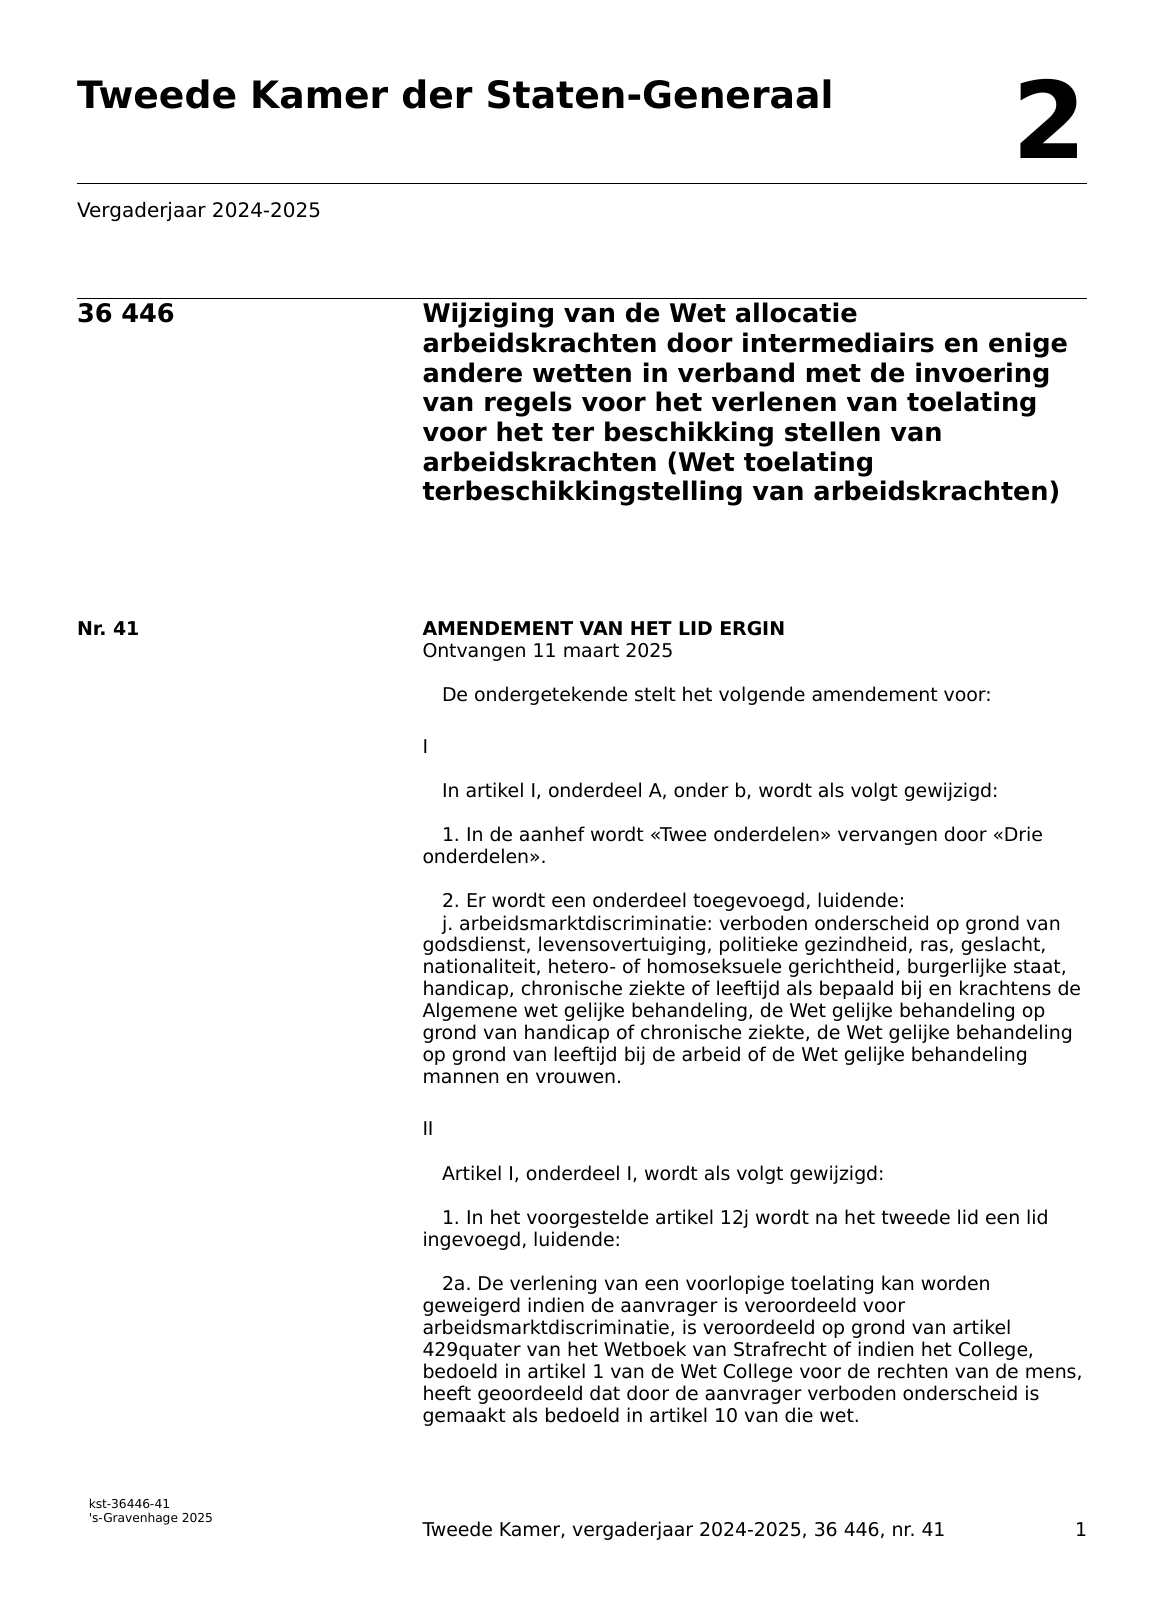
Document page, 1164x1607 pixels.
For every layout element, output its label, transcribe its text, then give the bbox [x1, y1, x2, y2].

text 's-Gravenhage 2025 [88, 1511, 323, 1525]
subtitle I [422, 736, 1087, 758]
table_cell Vergaderjaar 2024-2025 [77, 184, 1087, 298]
subtitle Nr. 41 AMENDEMENT VAN HET LID ERGIN [77, 618, 1087, 640]
text Artikel I, onderdeel I, wordt als volgt gewijzigd: [422, 1162, 1087, 1184]
text De ondergetekende stelt het volgende amendement voor: [422, 684, 1087, 706]
text In artikel I, onderdeel A, onder b, wordt als volgt gewijzigd: [422, 780, 1087, 802]
table_header 2 [886, 59, 1087, 183]
subtitle 36 446 Wijziging van de Wet allocatie arbeidskrachten door intermediairs en enige andere wetten in verband met de invoering van regels voor het verlenen van toelating voor het ter beschikking stellen van arbeidskrachten (Wet toelating terbeschikkingstelling van arbeidskrachten) [77, 299, 1087, 507]
text 1. In het voorgestelde artikel 12j wordt na het tweede lid een lid ingevoegd, luidende: [422, 1207, 1087, 1251]
table_header Tweede Kamer der Staten-Generaal [77, 59, 886, 183]
text 2. Er wordt een onderdeel toegevoegd, luidende: [422, 890, 1087, 912]
text Ontvangen 11 maart 2025 [422, 640, 1087, 662]
text j. arbeidsmarktdiscriminatie: verboden onderscheid op grond van godsdienst, levensovertuiging, politieke gezindheid, ras, geslacht, nationaliteit, hetero- of homoseksuele gerichtheid, burgerlijke staat, handicap, chronische ziekte of leeftijd als bepaald bij en krachtens de Algemene wet gelijke behandeling, de Wet gelijke behandeling op grond van handicap of chronische ziekte, de Wet gelijke behandeling op grond van leeftijd bij de arbeid of de Wet gelijke behandeling mannen en vrouwen. [422, 912, 1087, 1088]
text 1. In de aanhef wordt «Twee onderdelen» vervangen door «Drie onderdelen». [422, 824, 1087, 868]
subtitle II [422, 1118, 1087, 1140]
text 2a. De verlening van een voorlopige toelating kan worden geweigerd indien de aanvrager is veroordeeld voor arbeidsmarktdiscriminatie, is veroordeeld op grond van artikel 429quater van het Wetboek van Strafrecht of indien het College, bedoeld in artikel 1 van de Wet College voor de rechten van de mens, heeft geoordeeld dat door de aanvrager verboden onderscheid is gemaakt als bedoeld in artikel 10 van die wet. [422, 1273, 1087, 1427]
text kst-36446-41 [88, 1497, 323, 1511]
